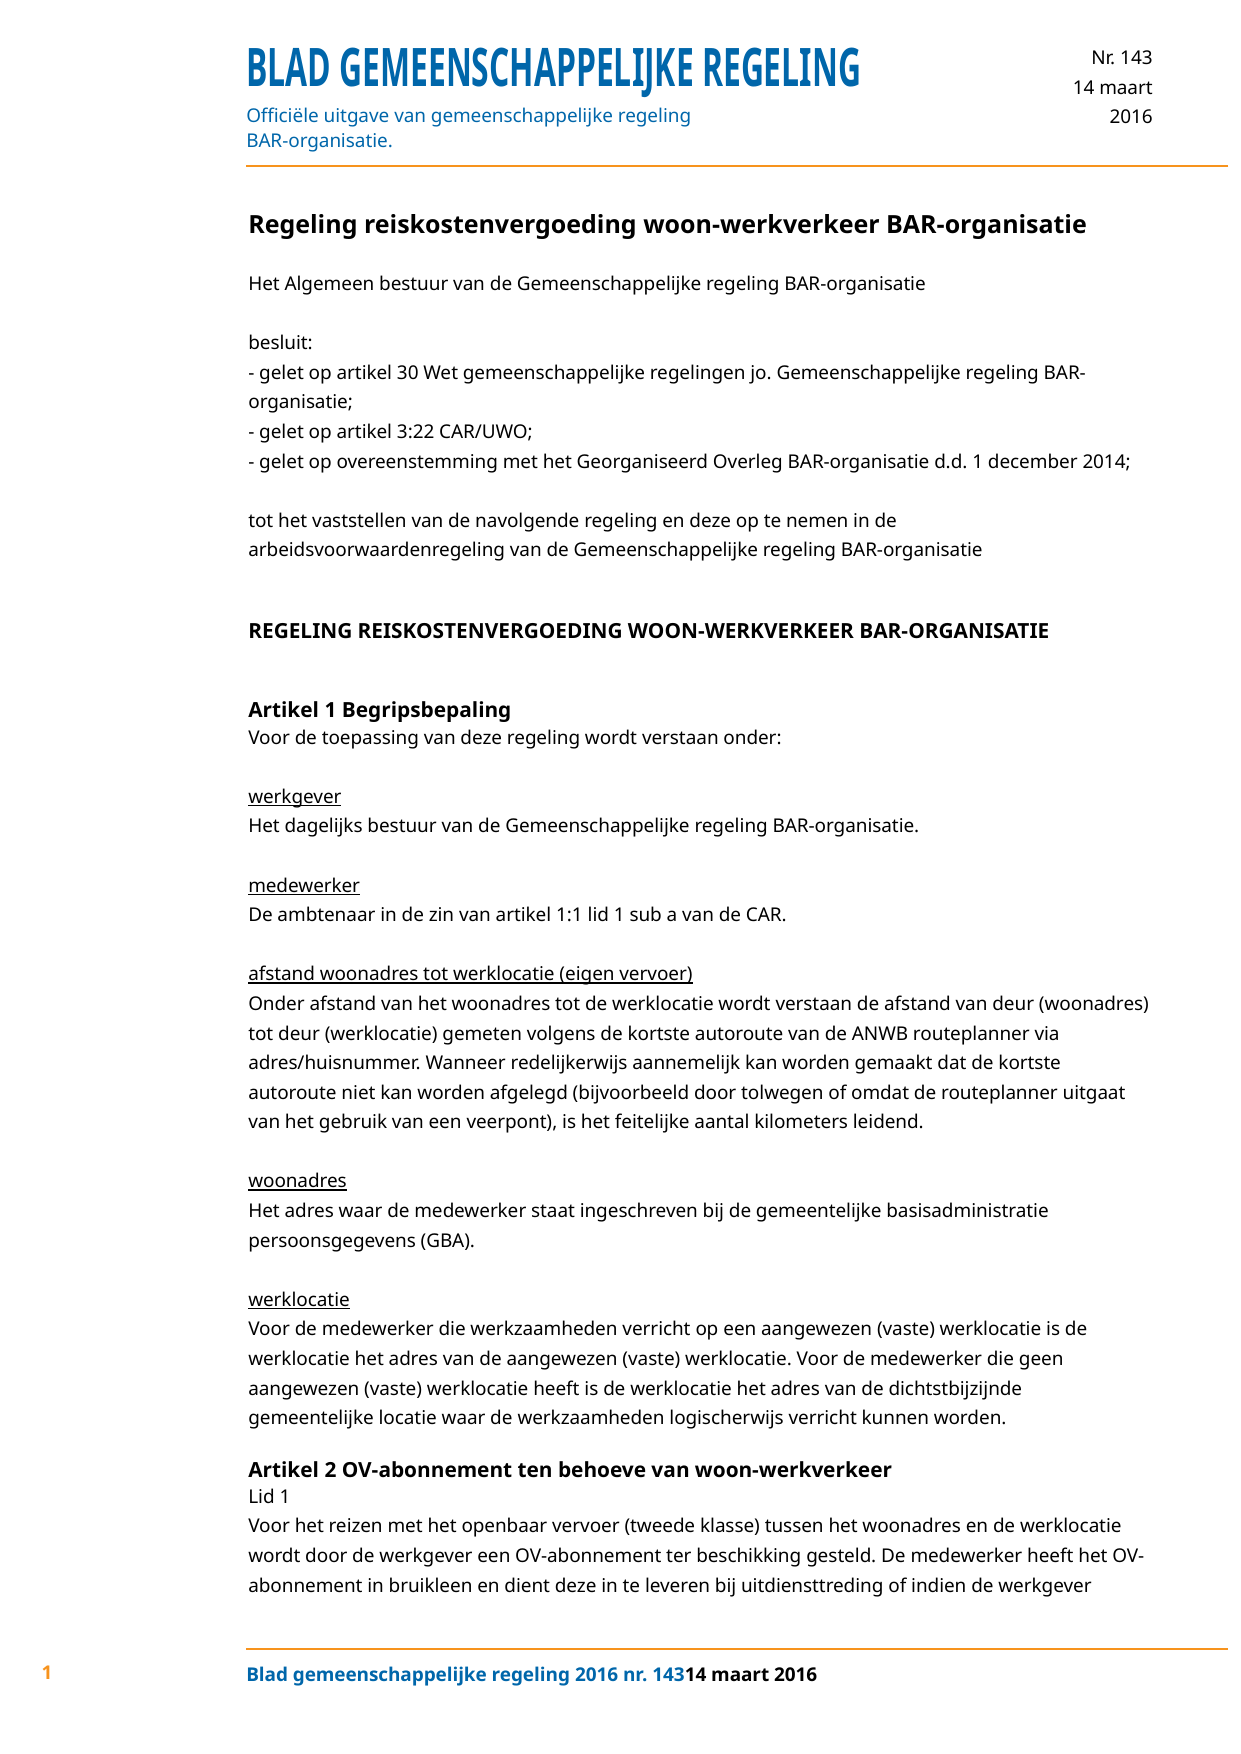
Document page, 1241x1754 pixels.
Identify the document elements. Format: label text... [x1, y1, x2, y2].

text - gelet op artikel 3:22 CAR/UWO; [248, 418, 1152, 444]
text tot het vaststellen van de navolgende regeling en deze op te nemen in de arbeidsvoorwaardenregeling van de Gemeenschappelijke regeling BAR-organisatie [248, 507, 1152, 562]
text REGELING REISKOSTENVERGOEDING WOON-WERKVERKEER BAR-ORGANISATIE [248, 617, 1152, 645]
text Het dagelijks bestuur van de Gemeenschappelijke regeling BAR-organisatie. [248, 813, 1152, 838]
text Onder afstand van het woonadres tot de werklocatie wordt verstaan de afstand van deur (woonadres) tot deur (werklocatie) gemeten volgens de kortste autoroute van de ANWB routeplanner via adres/huisnummer. Wanneer redelijkerwijs aannemelijk kan worden gemaakt dat de kortste autoroute niet kan worden afgelegd (bijvoorbeeld door tolwegen of omdat de routeplanner uitgaat van het gebruik van een veerpont), is het feitelijke aantal kilometers leidend. [248, 990, 1152, 1134]
text Voor de medewerker die werkzaamheden verricht op een aangewezen (vaste) werklocatie is de werklocatie het adres van de aangewezen (vaste) werklocatie. Voor de medewerker die geen aangewezen (vaste) werklocatie heeft is de werklocatie het adres van de dichtstbijzijnde gemeentelijke locatie waar de werkzaamheden logischerwijs verricht kunnen worden. [248, 1316, 1152, 1430]
text Het Algemeen bestuur van de Gemeenschappelijke regeling BAR-organisatie [248, 270, 1152, 296]
text werklocatie [248, 1286, 1152, 1312]
text woonadres [248, 1168, 1152, 1193]
text Regeling reiskostenvergoeding woon-werkverkeer BAR-organisatie [248, 207, 1152, 241]
text medewerker [248, 872, 1152, 897]
text afstand woonadres tot werklocatie (eigen vervoer) [248, 961, 1152, 986]
text werkgever [248, 783, 1152, 809]
text besluit: [248, 329, 1152, 355]
text - gelet op overeenstemming met het Georganiseerd Overleg BAR-organisatie d.d. 1 december 2014; [248, 448, 1152, 473]
text Voor het reizen met het openbaar vervoer (tweede klasse) tussen het woonadres en de werklocatie wordt door de werkgever een OV-abonnement ter beschikking gesteld. De medewerker heeft het OV-abonnement in bruikleen en dient deze in te leveren bij uitdiensttreding of indien de werkgever [248, 1513, 1152, 1598]
text Artikel 1 Begripsbepaling [248, 695, 1152, 724]
picture [41, 47, 231, 172]
text Artikel 2 OV-abonnement ten behoeve van woon-werkverkeer [248, 1455, 1152, 1483]
text - gelet op artikel 30 Wet gemeenschappelijke regelingen jo. Gemeenschappelijke regeling BAR-organisatie; [248, 359, 1152, 414]
text Lid 1 [248, 1483, 1152, 1509]
text Het adres waar de medewerker staat ingeschreven bij de gemeentelijke basisadministratie persoonsgegevens (GBA). [248, 1197, 1152, 1252]
text De ambtenaar in de zin van artikel 1:1 lid 1 sub a van de CAR. [248, 901, 1152, 927]
text Voor de toepassing van deze regeling wordt verstaan onder: [248, 724, 1152, 749]
